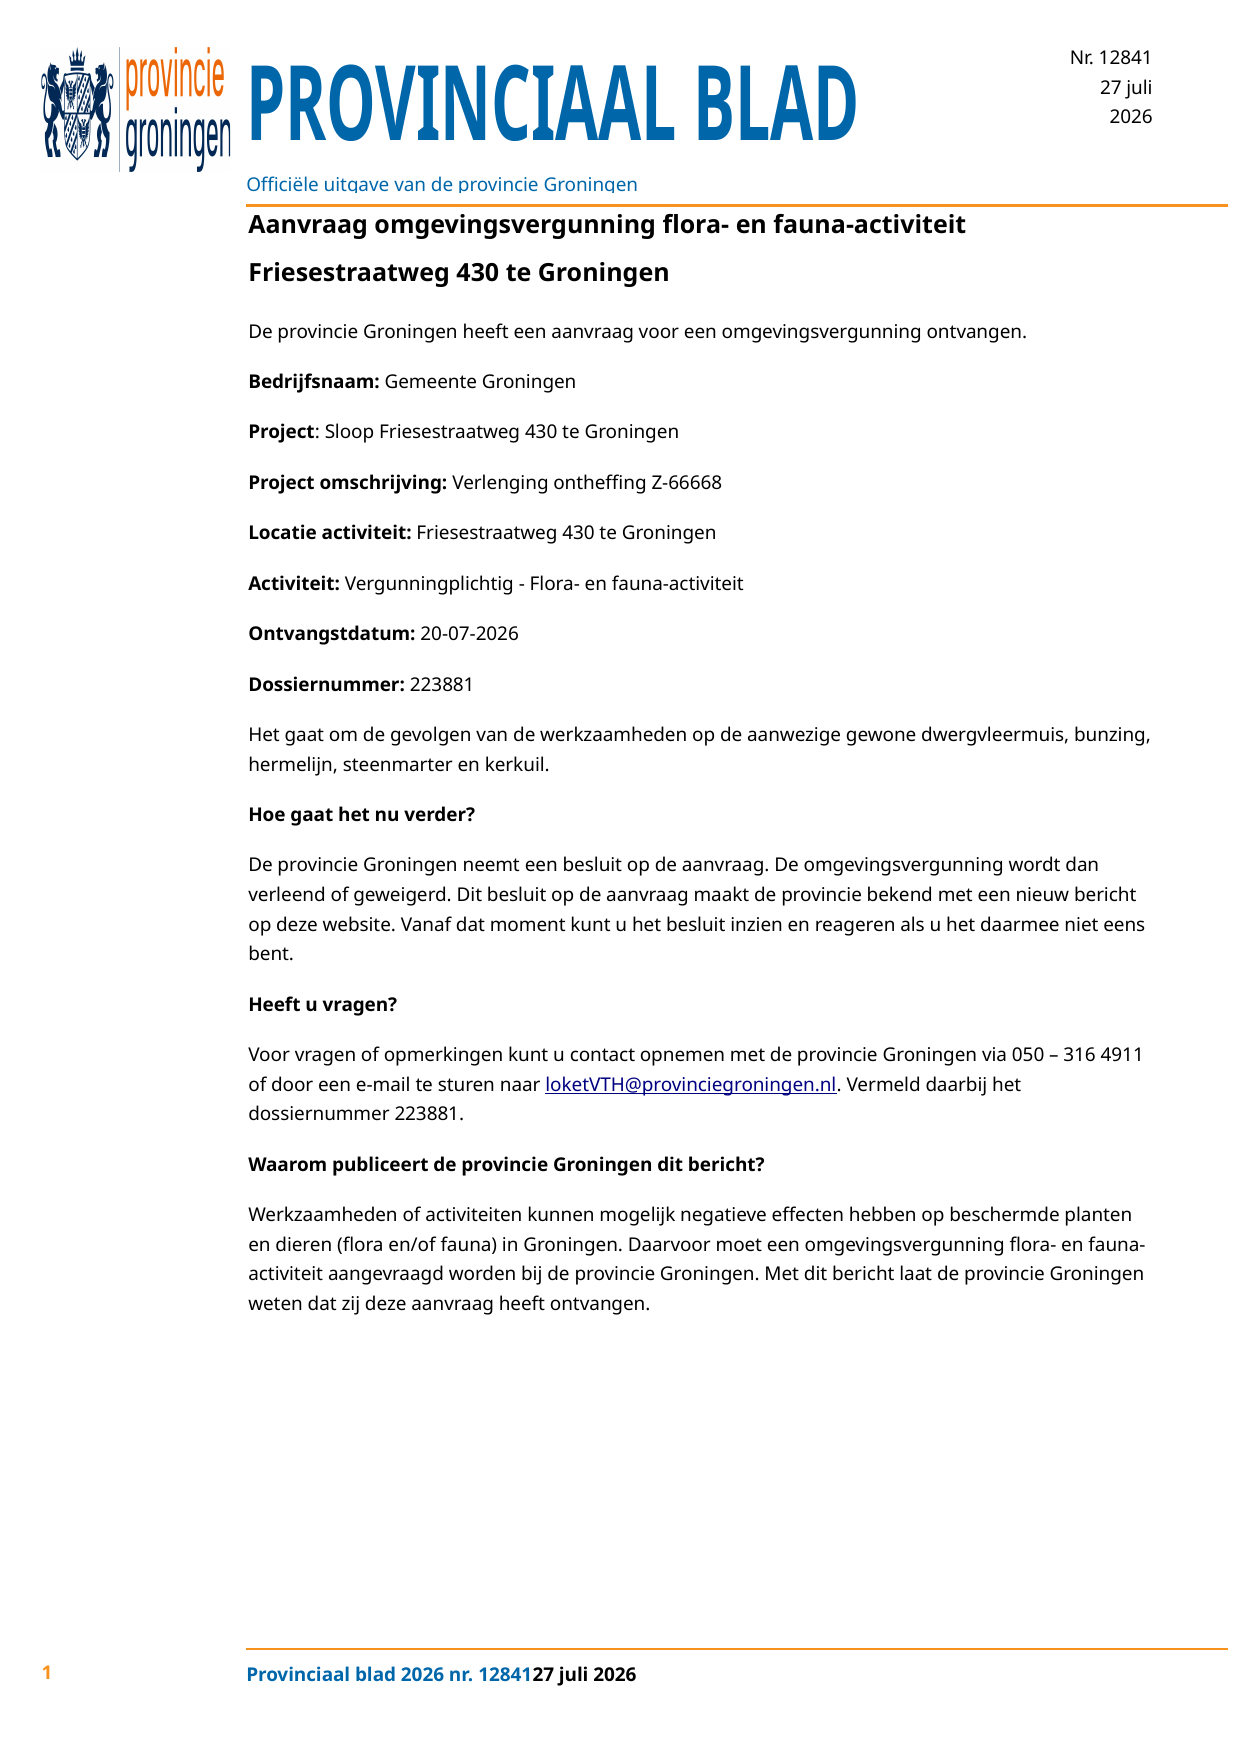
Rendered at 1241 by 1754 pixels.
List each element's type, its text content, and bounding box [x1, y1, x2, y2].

text Waarom publiceert de provincie Groningen dit bericht? [248, 1151, 1152, 1177]
text Project: Sloop Friesestraatweg 430 te Groningen [248, 419, 1152, 444]
text Voor vragen of opmerkingen kunt u contact opnemen met de provincie Groningen via 050 – 316 4911 of door een e-mail te sturen naar loketVTH@provinciegroningen.nl. Vermeld daarbij het dossiernummer 223881. [248, 1041, 1152, 1126]
text Dossiernummer: 223881 [248, 671, 1152, 697]
text Project omschrijving: Verlenging ontheffing Z-66668 [248, 469, 1152, 495]
text Werkzaamheden of activiteiten kunnen mogelijk negatieve effecten hebben op beschermde planten en dieren (flora en/of fauna) in Groningen. Daarvoor moet een omgevingsvergunning flora- en fauna-activiteit aangevraagd worden bij de provincie Groningen. Met dit bericht laat de provincie Groningen weten dat zij deze aanvraag heeft ontvangen. [248, 1201, 1152, 1316]
picture [41, 47, 231, 172]
text Hoe gaat het nu verder? [248, 801, 1152, 827]
text Activiteit: Vergunningplichtig - Flora- en fauna-activiteit [248, 570, 1152, 596]
text Locatie activiteit: Friesestraatweg 430 te Groningen [248, 519, 1152, 545]
text Heeft u vragen? [248, 991, 1152, 1017]
text Het gaat om de gevolgen van de werkzaamheden op de aanwezige gewone dwergvleermuis, bunzing, hermelijn, steenmarter en kerkuil. [248, 721, 1152, 777]
text De provincie Groningen heeft een aanvraag voor een omgevingsvergunning ontvangen. [248, 318, 1152, 344]
text De provincie Groningen neemt een besluit op de aanvraag. De omgevingsvergunning wordt dan verleend of geweigerd. Dit besluit op de aanvraag maakt de provincie bekend met een nieuw bericht op deze website. Vanaf dat moment kunt u het besluit inzien en reageren als u het daarmee niet eens bent. [248, 852, 1152, 966]
text Aanvraag omgevingsvergunning flora- en fauna-activiteit Friesestraatweg 430 te Groningen [248, 207, 1152, 288]
text Bedrijfsnaam: Gemeente Groningen [248, 368, 1152, 394]
text Ontvangstdatum: 20-07-2026 [248, 620, 1152, 646]
